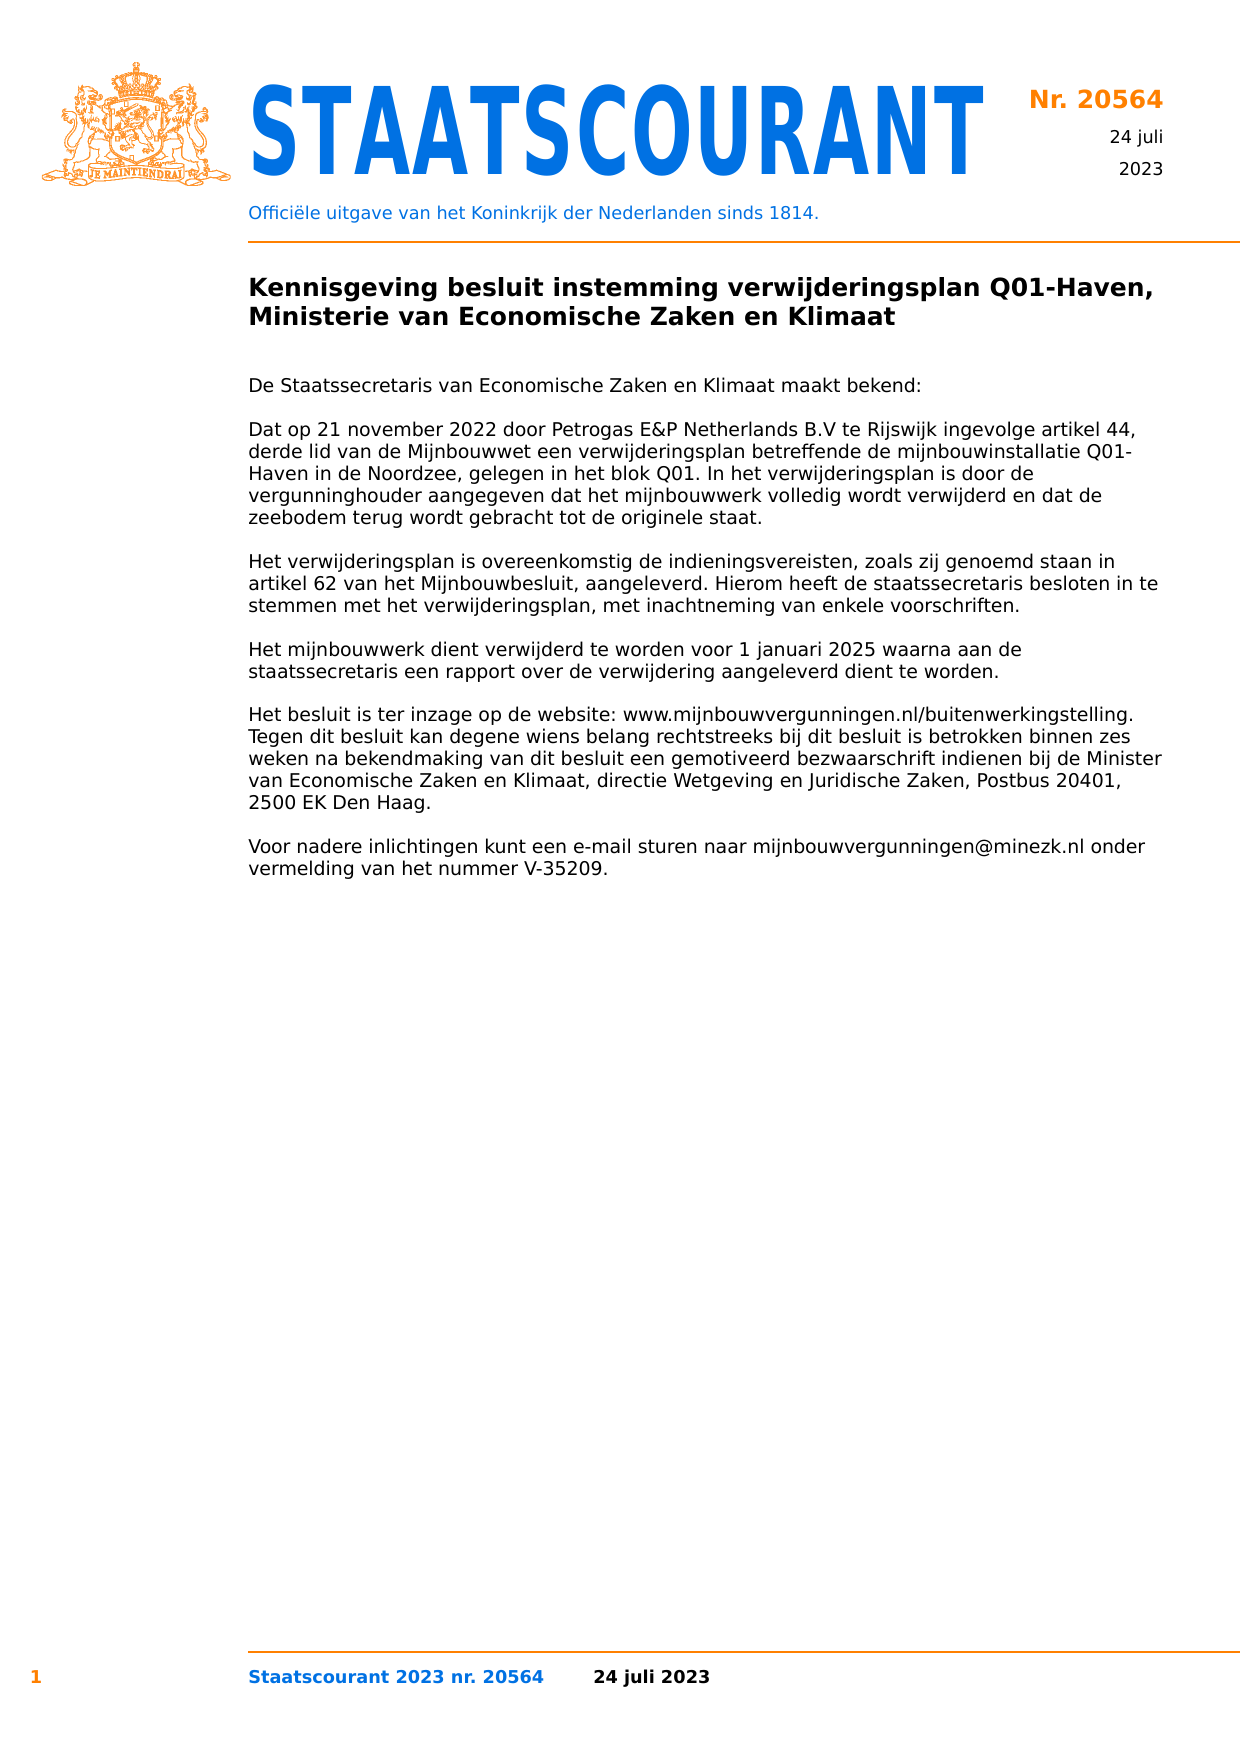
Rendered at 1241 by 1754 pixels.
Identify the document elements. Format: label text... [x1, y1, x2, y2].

text Het mijnbouwwerk dient verwijderd te worden voor 1 januari 2025 waarna aan de staatssecretaris een rapport over de verwijdering aangeleverd dient te worden. [248, 638, 1163, 682]
table_cell Officiële uitgave van het Koninkrijk der Nederlanden sinds 1814. [248, 203, 1240, 241]
table_header Nr. 20564 [998, 62, 1240, 121]
table_header [25, 62, 248, 241]
text Het besluit is ter inzage op de website: www.mijnbouwvergunningen.nl/buitenwerkingstelling. Tegen dit besluit kan degene wiens belang rechtstreeks bij dit besluit is betrokken binnen zes weken na bekendmaking van dit besluit een gemotiveerd bezwaarschrift indienen bij de Minister van Economische Zaken en Klimaat, directie Wetgeving en Juridische Zaken, Postbus 20401, 2500 EK Den Haag. [248, 704, 1163, 814]
text De Staatssecretaris van Economische Zaken en Klimaat maakt bekend: [248, 375, 1163, 397]
table_header STAATSCOURANT [248, 62, 998, 203]
subtitle Kennisgeving besluit instemming verwijderingsplan Q01-Haven, Ministerie van Economische Zaken en Klimaat [248, 273, 1163, 331]
text Dat op 21 november 2022 door Petrogas E&P Netherlands B.V te Rijswijk ingevolge artikel 44, derde lid van de Mijnbouwwet een verwijderingsplan betreffende de mijnbouwinstallatie Q01-Haven in de Noordzee, gelegen in het blok Q01. In het verwijderingsplan is door de vergunninghouder aangegeven dat het mijnbouwwerk volledig wordt verwijderd en dat de zeebodem terug wordt gebracht tot de originele staat. [248, 419, 1163, 529]
picture [41, 62, 231, 186]
text Voor nadere inlichtingen kunt een e-mail sturen naar mijnbouwvergunningen@minezk.nl onder vermelding van het nummer V-35209. [248, 836, 1163, 880]
text Het verwijderingsplan is overeenkomstig de indieningsvereisten, zoals zij genoemd staan in artikel 62 van het Mijnbouwbesluit, aangeleverd. Hierom heeft de staatssecretaris besloten in te stemmen met het verwijderingsplan, met inachtneming van enkele voorschriften. [248, 551, 1163, 617]
table_cell 2023 [998, 153, 1240, 203]
table_cell 24 juli [998, 121, 1240, 153]
